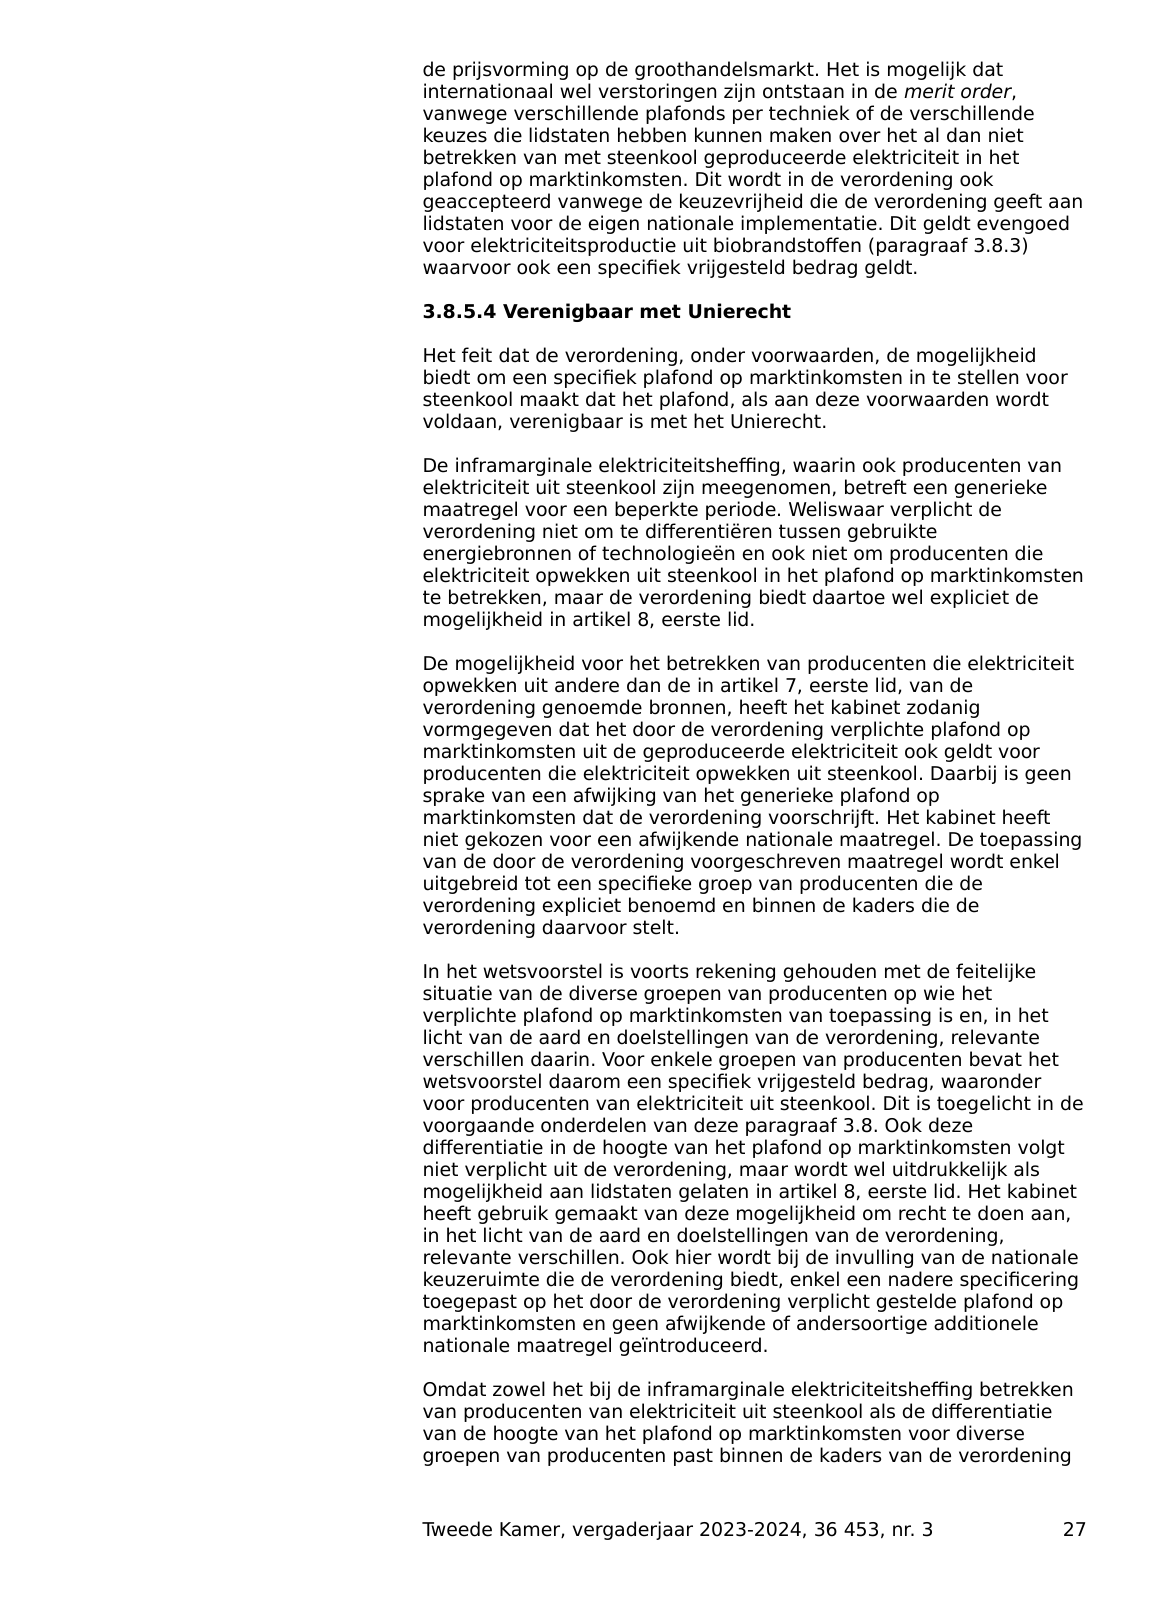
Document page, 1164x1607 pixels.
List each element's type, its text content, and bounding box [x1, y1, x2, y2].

text De mogelijkheid voor het betrekken van producenten die elektriciteit opwekken uit andere dan de in artikel 7, eerste lid, van de verordening genoemde bronnen, heeft het kabinet zodanig vormgegeven dat het door de verordening verplichte plafond op marktinkomsten uit de geproduceerde elektriciteit ook geldt voor producenten die elektriciteit opwekken uit steenkool. Daarbij is geen sprake van een afwijking van het generieke plafond op marktinkomsten dat de verordening voorschrijft. Het kabinet heeft niet gekozen voor een afwijkende nationale maatregel. De toepassing van de door de verordening voorgeschreven maatregel wordt enkel uitgebreid tot een specifieke groep van producenten die de verordening expliciet benoemd en binnen de kaders die de verordening daarvoor stelt. [422, 653, 1087, 939]
text Omdat zowel het bij de inframarginale elektriciteitsheffing betrekken van producenten van elektriciteit uit steenkool als de differentiatie van de hoogte van het plafond op marktinkomsten voor diverse groepen van producenten past binnen de kaders van de verordening [422, 1379, 1087, 1467]
text de prijsvorming op de groothandelsmarkt. Het is mogelijk dat internationaal wel verstoringen zijn ontstaan in de merit order, vanwege verschillende plafonds per techniek of de verschillende keuzes die lidstaten hebben kunnen maken over het al dan niet betrekken van met steenkool geproduceerde elektriciteit in het plafond op marktinkomsten. Dit wordt in de verordening ook geaccepteerd vanwege de keuzevrijheid die de verordening geeft aan lidstaten voor de eigen nationale implementatie. Dit geldt evengoed voor elektriciteitsproductie uit biobrandstoffen (paragraaf 3.8.3) waarvoor ook een specifiek vrijgesteld bedrag geldt. [422, 59, 1087, 279]
text Het feit dat de verordening, onder voorwaarden, de mogelijkheid biedt om een specifiek plafond op marktinkomsten in te stellen voor steenkool maakt dat het plafond, als aan deze voorwaarden wordt voldaan, verenigbaar is met het Unierecht. [422, 345, 1087, 433]
text De inframarginale elektriciteitsheffing, waarin ook producenten van elektriciteit uit steenkool zijn meegenomen, betreft een generieke maatregel voor een beperkte periode. Weliswaar verplicht de verordening niet om te differentiëren tussen gebruikte energiebronnen of technologieën en ook niet om producenten die elektriciteit opwekken uit steenkool in het plafond op marktinkomsten te betrekken, maar de verordening biedt daartoe wel expliciet de mogelijkheid in artikel 8, eerste lid. [422, 455, 1087, 631]
text In het wetsvoorstel is voorts rekening gehouden met de feitelijke situatie van de diverse groepen van producenten op wie het verplichte plafond op marktinkomsten van toepassing is en, in het licht van de aard en doelstellingen van de verordening, relevante verschillen daarin. Voor enkele groepen van producenten bevat het wetsvoorstel daarom een specifiek vrijgesteld bedrag, waaronder voor producenten van elektriciteit uit steenkool. Dit is toegelicht in de voorgaande onderdelen van deze paragraaf 3.8. Ook deze differentiatie in de hoogte van het plafond op marktinkomsten volgt niet verplicht uit de verordening, maar wordt wel uitdrukkelijk als mogelijkheid aan lidstaten gelaten in artikel 8, eerste lid. Het kabinet heeft gebruik gemaakt van deze mogelijkheid om recht te doen aan, in het licht van de aard en doelstellingen van de verordening, relevante verschillen. Ook hier wordt bij de invulling van de nationale keuzeruimte die de verordening biedt, enkel een nadere specificering toegepast op het door de verordening verplicht gestelde plafond op marktinkomsten en geen afwijkende of andersoortige additionele nationale maatregel geïntroduceerd. [422, 961, 1087, 1357]
subtitle 3.8.5.4 Verenigbaar met Unierecht [422, 301, 1087, 323]
